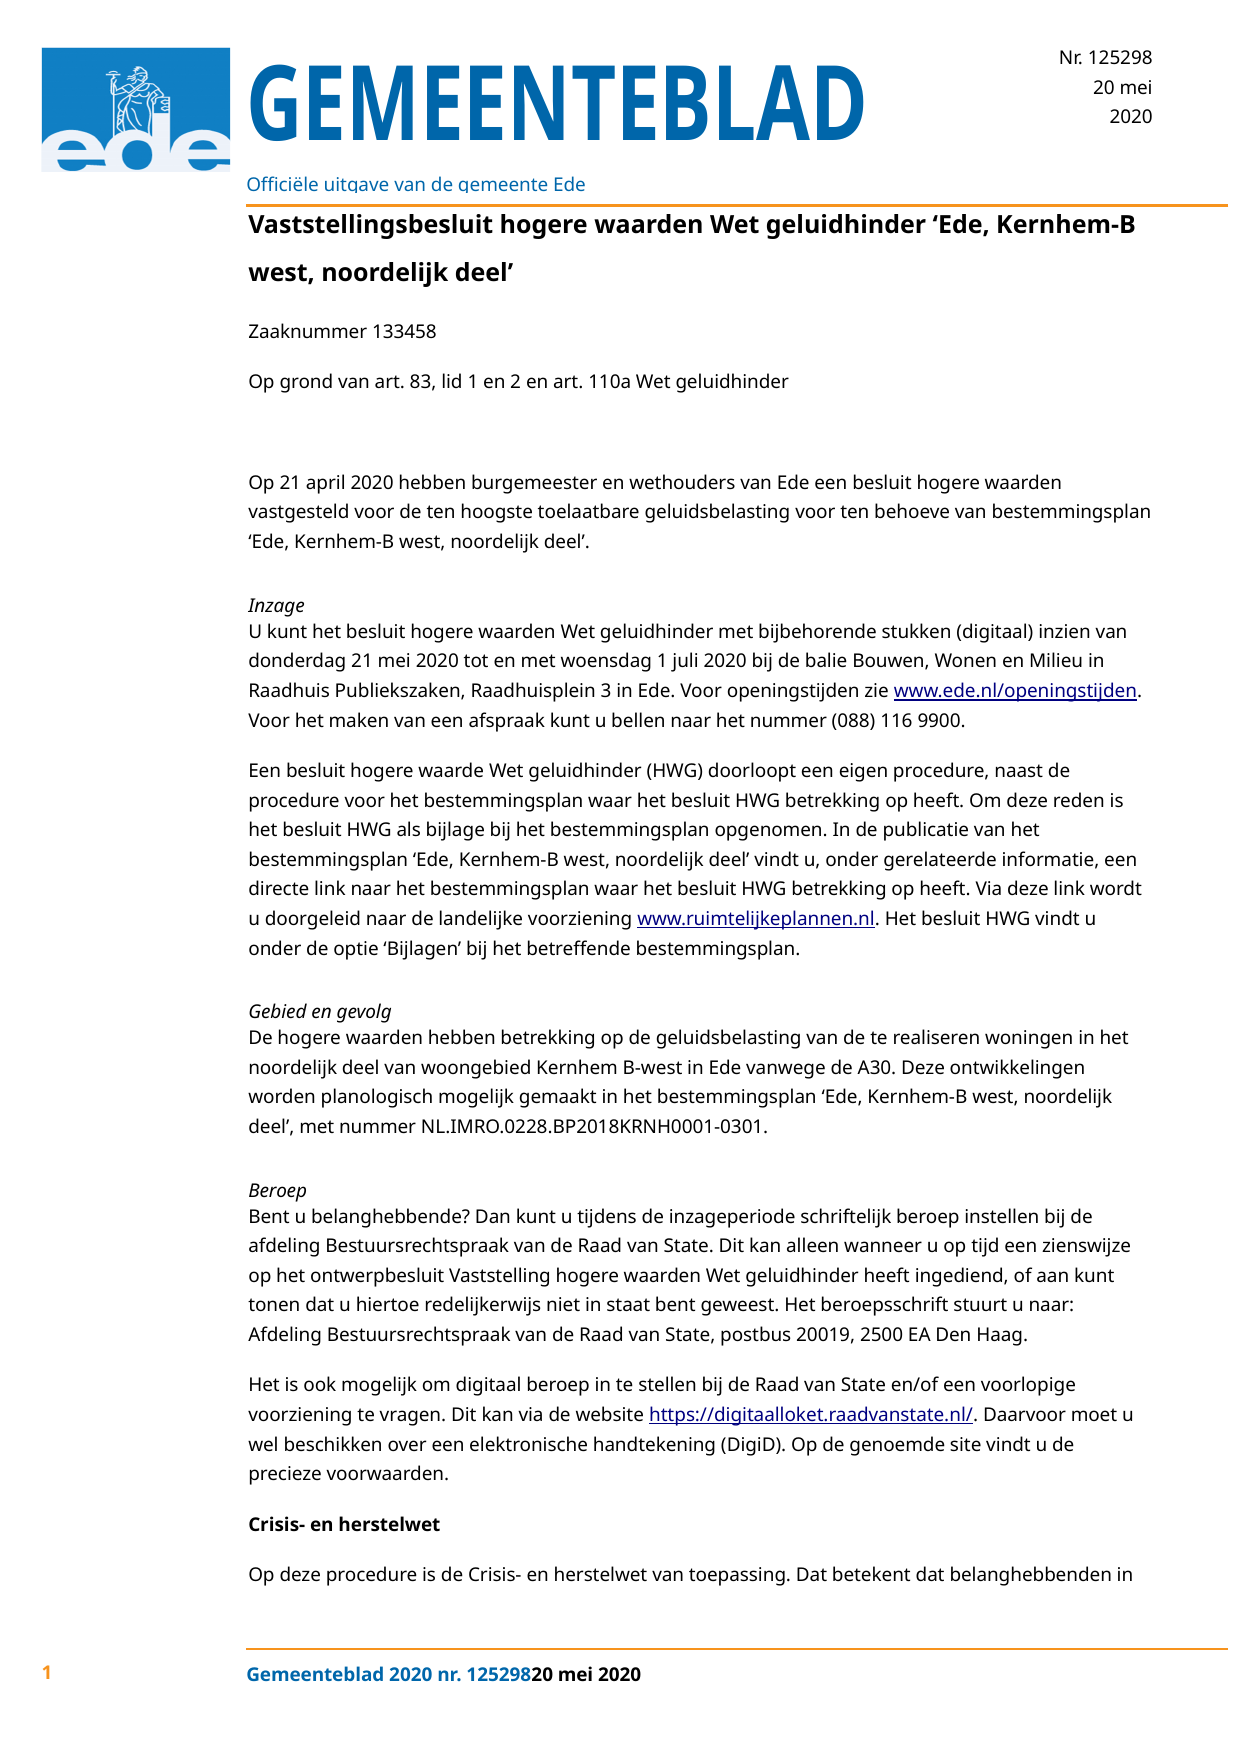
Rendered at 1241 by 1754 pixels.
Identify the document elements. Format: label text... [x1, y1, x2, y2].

text Vaststellingsbesluit hogere waarden Wet geluidhinder ‘Ede, Kernhem-B west, noordelijk deel’ [248, 207, 1152, 288]
text Zaaknummer 133458 [248, 318, 1152, 344]
text Gebied en gevolg [248, 999, 1152, 1024]
picture [41, 47, 231, 172]
text Op deze procedure is de Crisis- en herstelwet van toepassing. Dat betekent dat belanghebbenden in [248, 1561, 1152, 1587]
text Op 21 april 2020 hebben burgemeester en wethouders van Ede een besluit hogere waarden vastgesteld voor de ten hoogste toelaatbare geluidsbelasting voor ten behoeve van bestemmingsplan ‘Ede, Kernhem-B west, noordelijk deel’. [248, 469, 1152, 554]
text Bent u belanghebbende? Dan kunt u tijdens de inzageperiode schriftelijk beroep instellen bij de afdeling Bestuursrechtspraak van de Raad van State. Dit kan alleen wanneer u op tijd een zienswijze op het ontwerpbesluit Vaststelling hogere waarden Wet geluidhinder heeft ingediend, of aan kunt tonen dat u hiertoe redelijkerwijs niet in staat bent geweest. Het beroepsschrift stuurt u naar: Afdeling Bestuursrechtspraak van de Raad van State, postbus 20019, 2500 EA Den Haag. [248, 1203, 1152, 1347]
text Het is ook mogelijk om digitaal beroep in te stellen bij de Raad van State en/of een voorlopige voorziening te vragen. Dit kan via de website https://digitaalloket.raadvanstate.nl/. Daarvoor moet u wel beschikken over een elektronische handtekening (DigiD). Op de genoemde site vindt u de precieze voorwaarden. [248, 1372, 1152, 1486]
text Crisis- en herstelwet [248, 1511, 1152, 1536]
text Een besluit hogere waarde Wet geluidhinder (HWG) doorloopt een eigen procedure, naast de procedure voor het bestemmingsplan waar het besluit HWG betrekking op heeft. Om deze reden is het besluit HWG als bijlage bij het bestemmingsplan opgenomen. In de publicatie van het bestemmingsplan ‘Ede, Kernhem-B west, noordelijk deel’ vindt u, onder gerelateerde informatie, een directe link naar het bestemmingsplan waar het besluit HWG betrekking op heeft. Via deze link wordt u doorgeleid naar de landelijke voorziening www.ruimtelijkeplannen.nl. Het besluit HWG vindt u onder de optie ‘Bijlagen’ bij het betreffende bestemmingsplan. [248, 757, 1152, 960]
text De hogere waarden hebben betrekking op de geluidsbelasting van de te realiseren woningen in het noordelijk deel van woongebied Kernhem B-west in Ede vanwege de A30. Deze ontwikkelingen worden planologisch mogelijk gemaakt in het bestemmingsplan ‘Ede, Kernhem-B west, noordelijk deel’, met nummer NL.IMRO.0228.BP2018KRNH0001-0301. [248, 1024, 1152, 1139]
text Beroep [248, 1177, 1152, 1203]
text Inzage [248, 592, 1152, 618]
text U kunt het besluit hogere waarden Wet geluidhinder met bijbehorende stukken (digitaal) inzien van donderdag 21 mei 2020 tot en met woensdag 1 juli 2020 bij de balie Bouwen, Wonen en Milieu in Raadhuis Publiekszaken, Raadhuisplein 3 in Ede. Voor openingstijden zie www.ede.nl/openingstijden. Voor het maken van een afspraak kunt u bellen naar het nummer (088) 116 9900. [248, 618, 1152, 732]
text Op grond van art. 83, lid 1 en 2 en art. 110a Wet geluidhinder [248, 368, 1152, 394]
